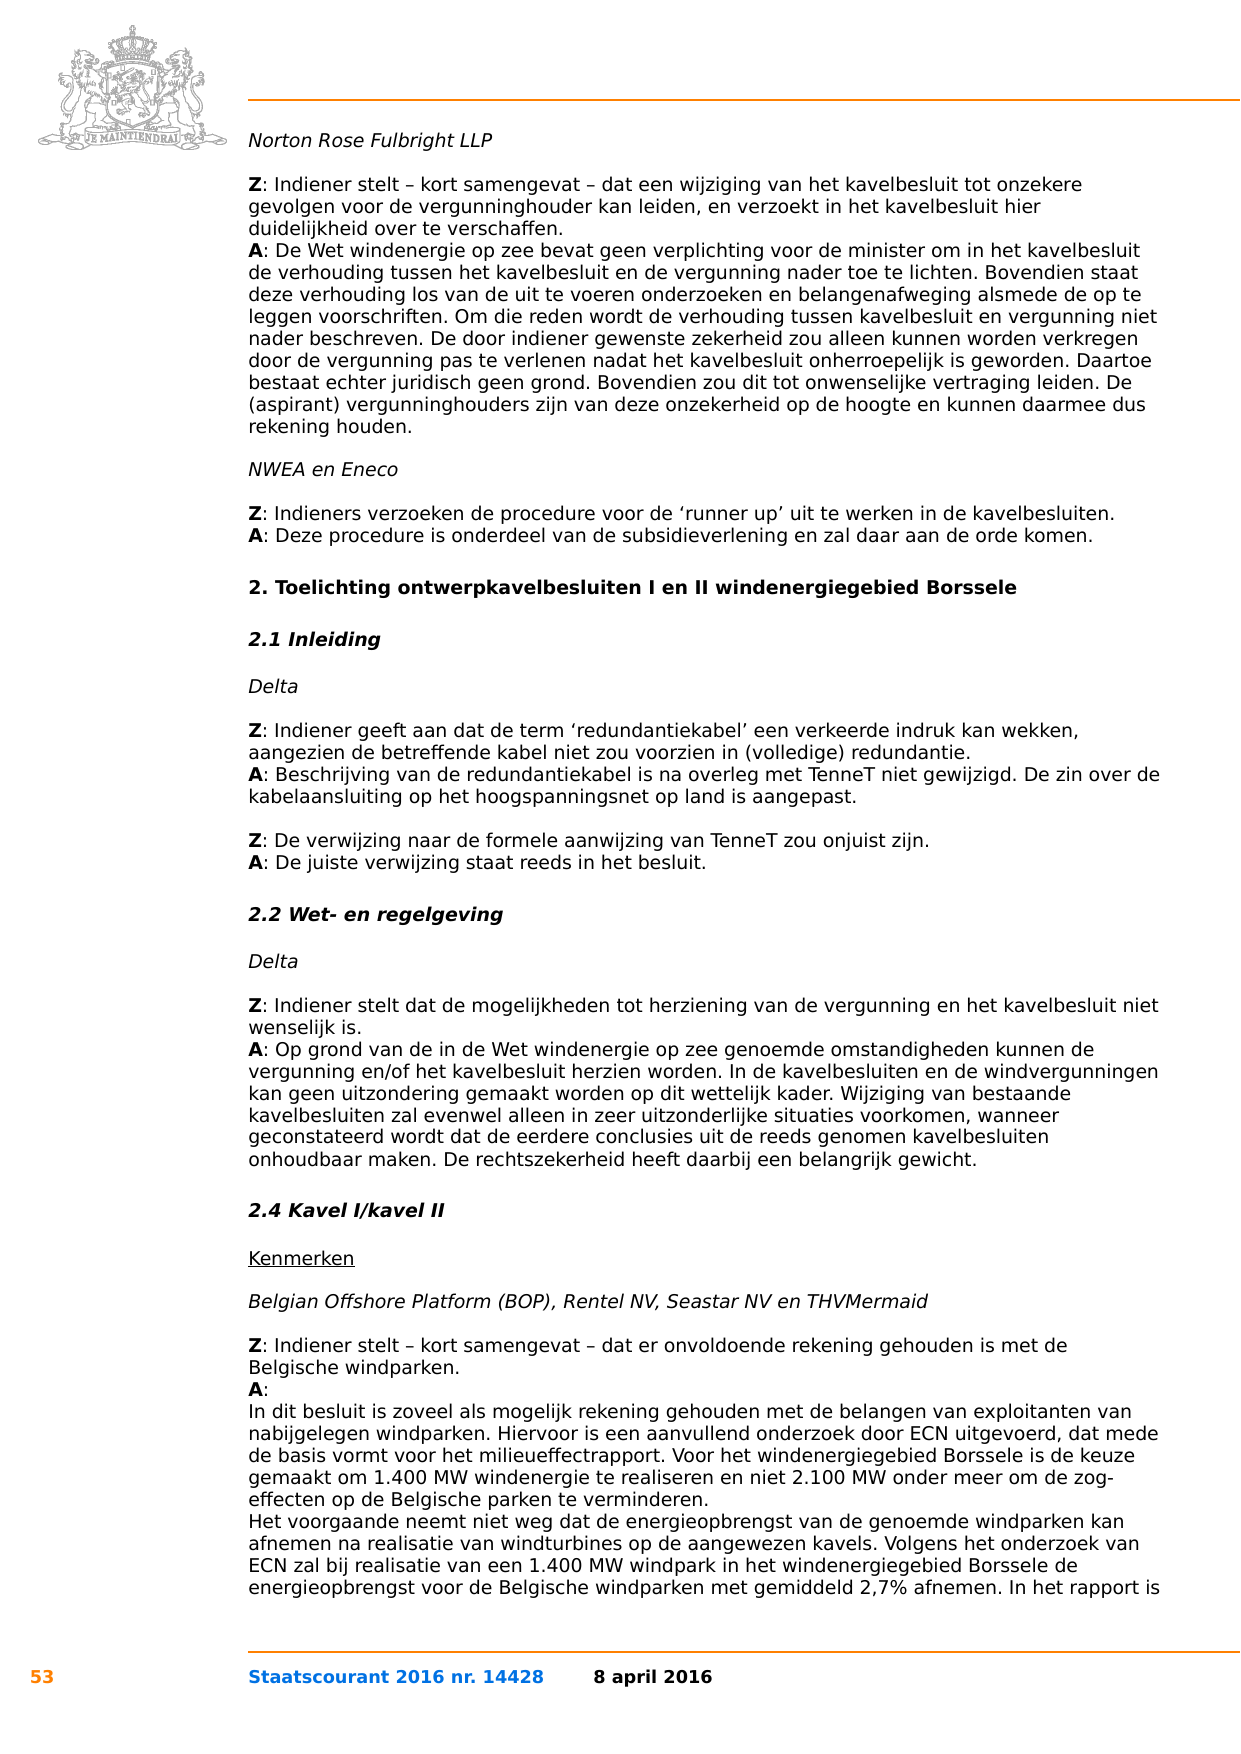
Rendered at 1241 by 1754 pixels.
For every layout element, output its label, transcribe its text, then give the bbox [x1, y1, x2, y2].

subtitle 2.4 Kavel I/kavel II [248, 1200, 1163, 1222]
text A: Deze procedure is onderdeel van de subsidieverlening en zal daar aan de orde komen. [248, 525, 1163, 547]
text A: [248, 1379, 1163, 1401]
text Z: Indiener stelt dat de mogelijkheden tot herziening van de vergunning en het kavelbesluit niet wenselijk is. [248, 994, 1163, 1038]
subtitle 2.1 Inleiding [248, 629, 1163, 651]
text A: De juiste verwijzing staat reeds in het besluit. [248, 852, 1163, 874]
text A: Op grond van de in de Wet windenergie op zee genoemde omstandigheden kunnen de vergunning en/of het kavelbesluit herzien worden. In de kavelbesluiten en de windvergunningen kan geen uitzondering gemaakt worden op dit wettelijk kader. Wijziging van bestaande kavelbesluiten zal evenwel alleen in zeer uitzonderlijke situaties voorkomen, wanneer geconstateerd wordt dat de eerdere conclusies uit de reeds genomen kavelbesluiten onhoudbaar maken. De rechtszekerheid heeft daarbij een belangrijk gewicht. [248, 1038, 1163, 1170]
picture [38, 25, 227, 150]
subtitle Delta [248, 676, 1163, 698]
subtitle Norton Rose Fulbright LLP [248, 130, 1163, 152]
text In dit besluit is zoveel als mogelijk rekening gehouden met de belangen van exploitanten van nabijgelegen windparken. Hiervoor is een aanvullend onderzoek door ECN uitgevoerd, dat mede de basis vormt voor het milieueffectrapport. Voor het windenergiegebied Borssele is de keuze gemaakt om 1.400 MW windenergie te realiseren en niet 2.100 MW onder meer om de zog-effecten op de Belgische parken te verminderen. [248, 1401, 1163, 1511]
subtitle 2. Toelichting ontwerpkavelbesluiten I en II windenergiegebied Borssele [248, 577, 1163, 599]
text Z: Indiener stelt – kort samengevat – dat er onvoldoende rekening gehouden is met de Belgische windparken. [248, 1335, 1163, 1379]
subtitle Belgian Offshore Platform (BOP), Rentel NV, Seastar NV en THVMermaid [248, 1291, 1163, 1313]
text Z: Indiener geeft aan dat de term ‘redundantiekabel’ een verkeerde indruk kan wekken, aangezien de betreffende kabel niet zou voorzien in (volledige) redundantie. [248, 720, 1163, 764]
text Z: De verwijzing naar de formele aanwijzing van TenneT zou onjuist zijn. [248, 830, 1163, 852]
text Kenmerken [248, 1247, 1163, 1269]
text Het voorgaande neemt niet weg dat de energieopbrengst van de genoemde windparken kan afnemen na realisatie van windturbines op de aangewezen kavels. Volgens het onderzoek van ECN zal bij realisatie van een 1.400 MW windpark in het windenergiegebied Borssele de energieopbrengst voor de Belgische windparken met gemiddeld 2,7% afnemen. In het rapport is [248, 1511, 1163, 1599]
subtitle 2.2 Wet- en regelgeving [248, 904, 1163, 926]
text A: Beschrijving van de redundantiekabel is na overleg met TenneT niet gewijzigd. De zin over de kabelaansluiting op het hoogspanningsnet op land is aangepast. [248, 764, 1163, 808]
text A: De Wet windenergie op zee bevat geen verplichting voor de minister om in het kavelbesluit de verhouding tussen het kavelbesluit en de vergunning nader toe te lichten. Bovendien staat deze verhouding los van de uit te voeren onderzoeken en belangenafweging alsmede de op te leggen voorschriften. Om die reden wordt de verhouding tussen kavelbesluit en vergunning niet nader beschreven. De door indiener gewenste zekerheid zou alleen kunnen worden verkregen door de vergunning pas te verlenen nadat het kavelbesluit onherroepelijk is geworden. Daartoe bestaat echter juridisch geen grond. Bovendien zou dit tot onwenselijke vertraging leiden. De (aspirant) vergunninghouders zijn van deze onzekerheid op de hoogte en kunnen daarmee dus rekening houden. [248, 240, 1163, 437]
subtitle Delta [248, 951, 1163, 973]
text Z: Indiener stelt – kort samengevat – dat een wijziging van het kavelbesluit tot onzekere gevolgen voor de vergunninghouder kan leiden, en verzoekt in het kavelbesluit hier duidelijkheid over te verschaffen. [248, 174, 1163, 240]
subtitle NWEA en Eneco [248, 459, 1163, 481]
text Z: Indieners verzoeken de procedure voor de ‘runner up’ uit te werken in de kavelbesluiten. [248, 503, 1163, 525]
